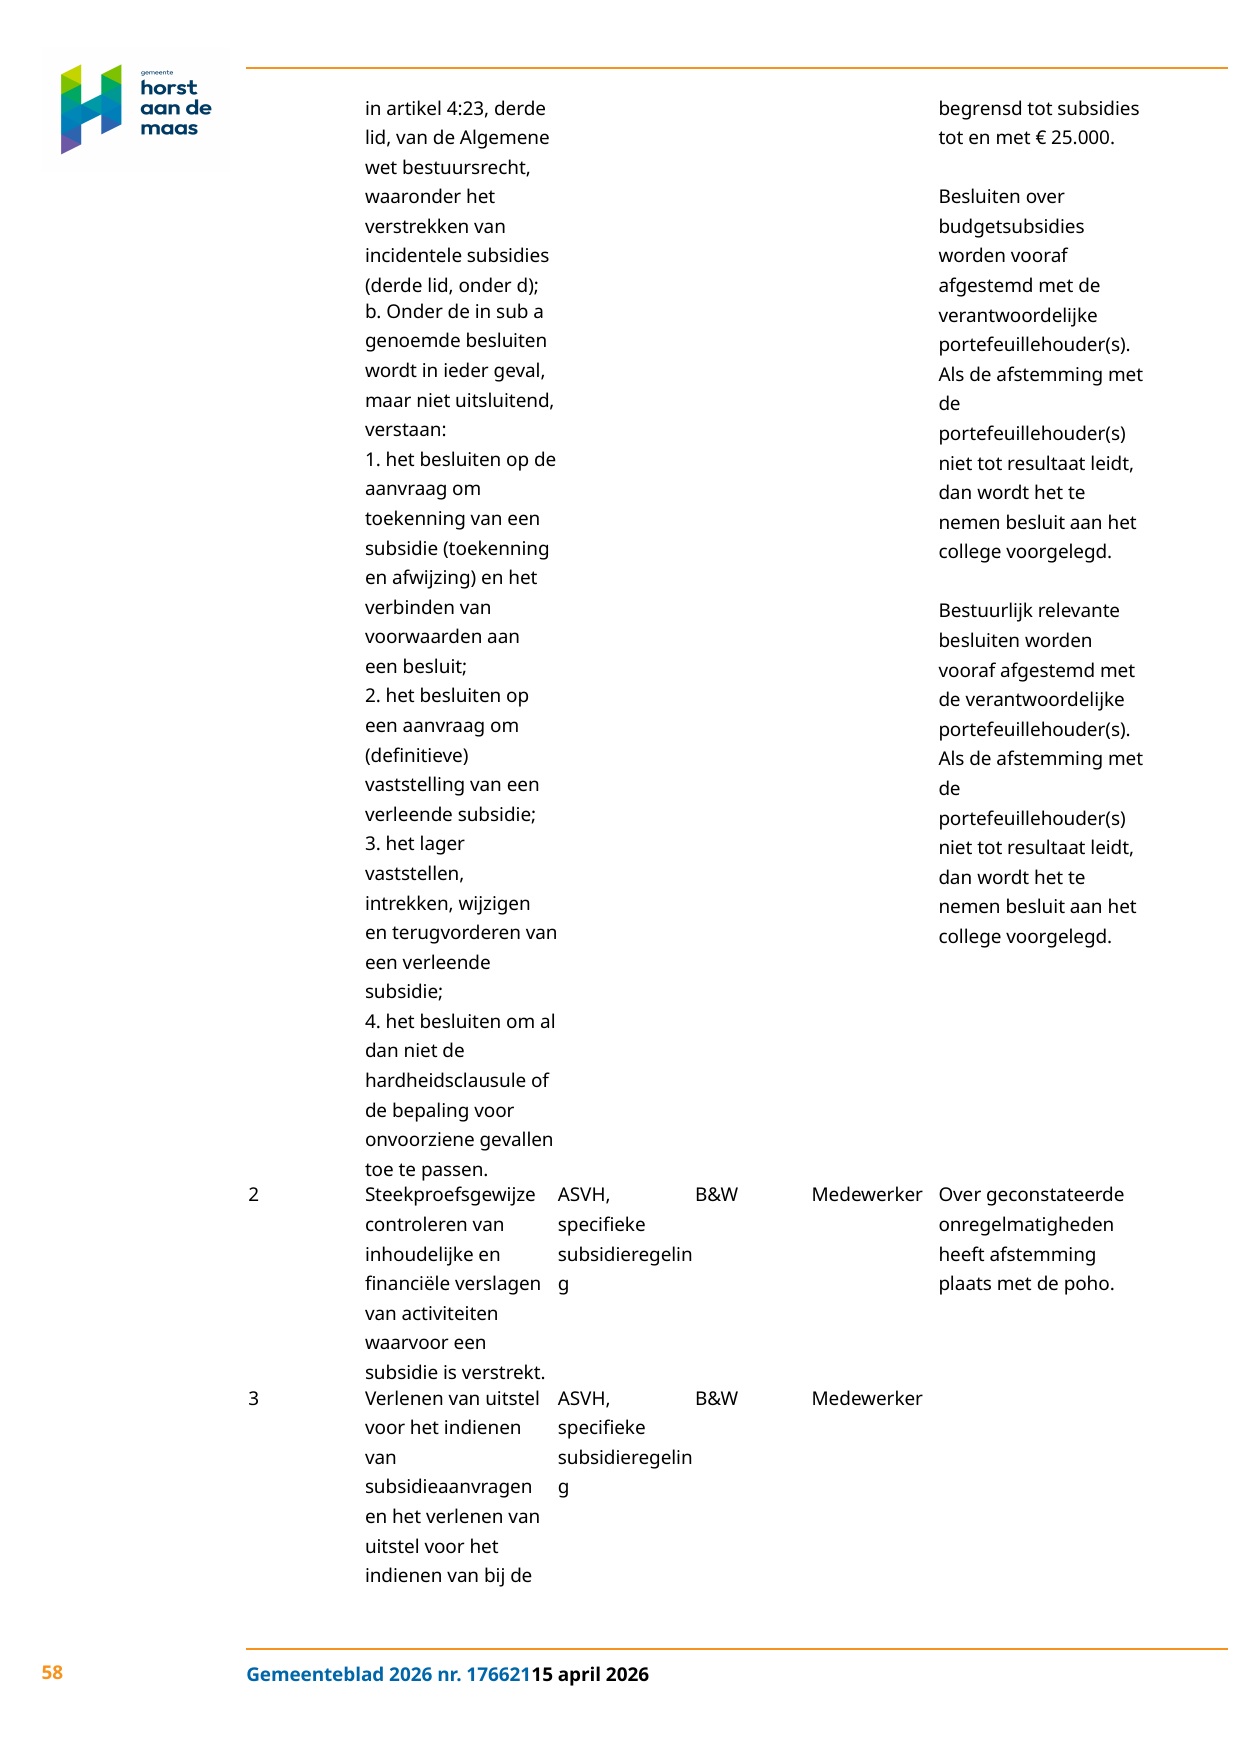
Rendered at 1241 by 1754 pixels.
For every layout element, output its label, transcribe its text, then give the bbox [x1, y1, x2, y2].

table_cell in artikel 4:23, derde lid, van de Algemene wet bestuursrecht, waaronder het verstrekken van incidentele subsidies (derde lid, onder d); [365, 95, 558, 298]
table_cell Medewerker [811, 1385, 938, 1588]
table_cell 2 [248, 1182, 365, 1385]
table_cell [558, 95, 695, 1182]
table_cell Verlenen van uitstel voor het indienen van subsidieaanvragen en het verlenen van uitstel voor het indienen van bij de [365, 1385, 558, 1588]
picture [41, 47, 231, 172]
table_cell B&W [695, 1385, 811, 1588]
table_cell [248, 95, 365, 1182]
table_cell B&W [695, 1182, 811, 1385]
table_cell [938, 1385, 1152, 1588]
table_cell ASVH, specifieke subsidieregeling [558, 1385, 695, 1588]
table_cell b. Onder de in sub a genoemde besluiten wordt in ieder geval, maar niet uitsluitend, verstaan: 1. het besluiten op de aanvraag om toekenning van een subsidie (toekenning en afwijzing) en het verbinden van voorwaarden aan een besluit; 2. het besluiten op een aanvraag om (definitieve) vaststelling van een verleende subsidie; 3. het lager vaststellen, intrekken, wijzigen en terugvorderen van een verleende subsidie; 4. het besluiten om al dan niet de hardheidsclausule of de bepaling voor onvoorziene gevallen toe te passen. [365, 298, 558, 1182]
table_cell [811, 95, 938, 1182]
table_cell begrensd tot subsidies tot en met € 25.000. Besluiten over budgetsubsidies worden vooraf afgestemd met de verantwoordelijke portefeuillehouder(s). Als de afstemming met de portefeuillehouder(s) niet tot resultaat leidt, dan wordt het te nemen besluit aan het college voorgelegd. Bestuurlijk relevante besluiten worden vooraf afgestemd met de verantwoordelijke portefeuillehouder(s). Als de afstemming met de portefeuillehouder(s) niet tot resultaat leidt, dan wordt het te nemen besluit aan het college voorgelegd. [938, 95, 1152, 1182]
table_cell 3 [248, 1385, 365, 1588]
table_cell Steekproefsgewijze controleren van inhoudelijke en financiële verslagen van activiteiten waarvoor een subsidie is verstrekt. [365, 1182, 558, 1385]
table_cell Over geconstateerde onregelmatigheden heeft afstemming plaats met de poho. [938, 1182, 1152, 1385]
table_cell Medewerker [811, 1182, 938, 1385]
table_cell [695, 95, 811, 1182]
table_cell ASVH, specifieke subsidieregeling [558, 1182, 695, 1385]
